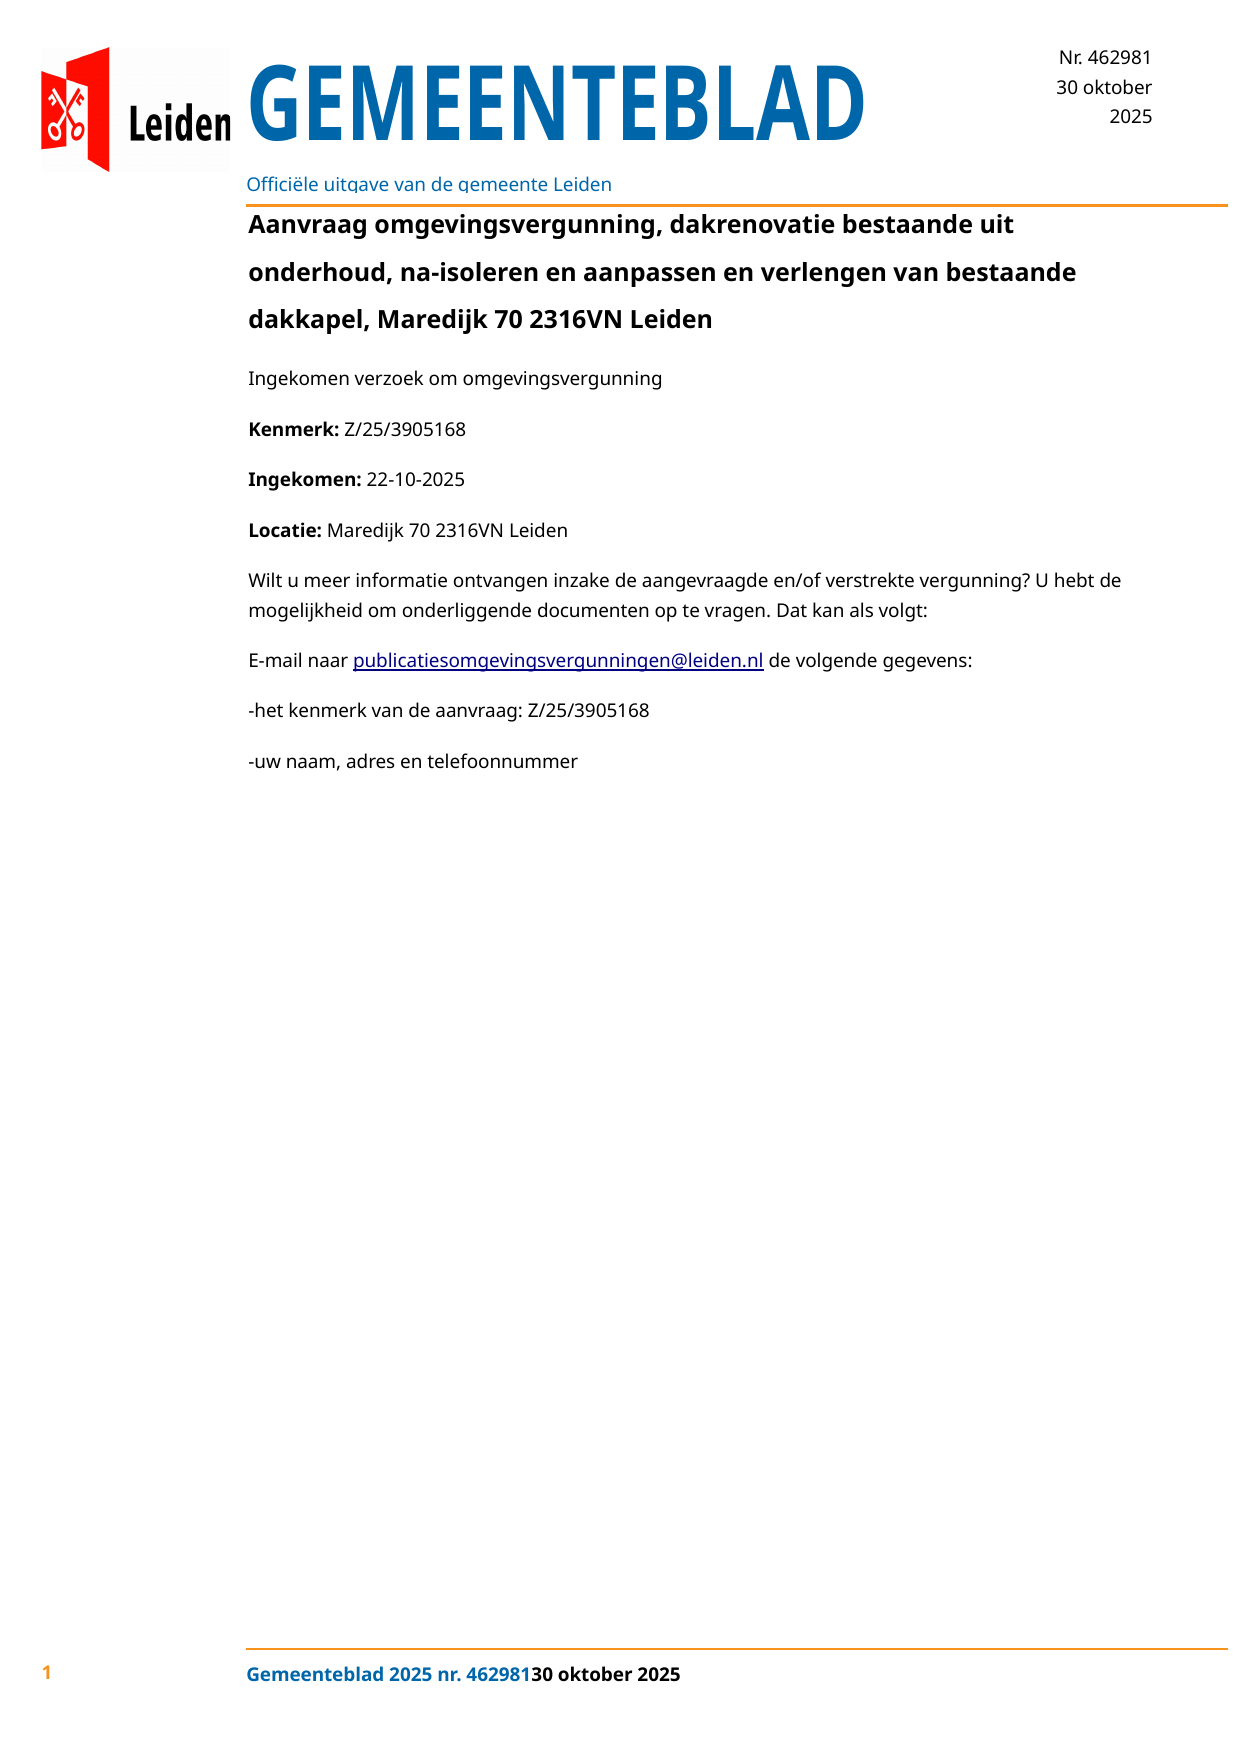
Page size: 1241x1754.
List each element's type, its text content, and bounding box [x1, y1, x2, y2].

text Kenmerk: Z/25/3905168 [248, 416, 1152, 442]
text Wilt u meer informatie ontvangen inzake de aangevraagde en/of verstrekte vergunning? U hebt de mogelijkheid om onderliggende documenten op te vragen. Dat kan als volgt: [248, 567, 1152, 622]
text Aanvraag omgevingsvergunning, dakrenovatie bestaande uit onderhoud, na-isoleren en aanpassen en verlengen van bestaande dakkapel, Maredijk 70 2316VN Leiden [248, 207, 1152, 336]
text -het kenmerk van de aanvraag: Z/25/3905168 [248, 698, 1152, 723]
text Ingekomen verzoek om omgevingsvergunning [248, 366, 1152, 391]
text E-mail naar publicatiesomgevingsvergunningen@leiden.nl de volgende gegevens: [248, 647, 1152, 673]
text Ingekomen: 22-10-2025 [248, 466, 1152, 492]
picture [41, 47, 231, 172]
text -uw naam, adres en telefoonnummer [248, 748, 1152, 774]
text Locatie: Maredijk 70 2316VN Leiden [248, 517, 1152, 542]
